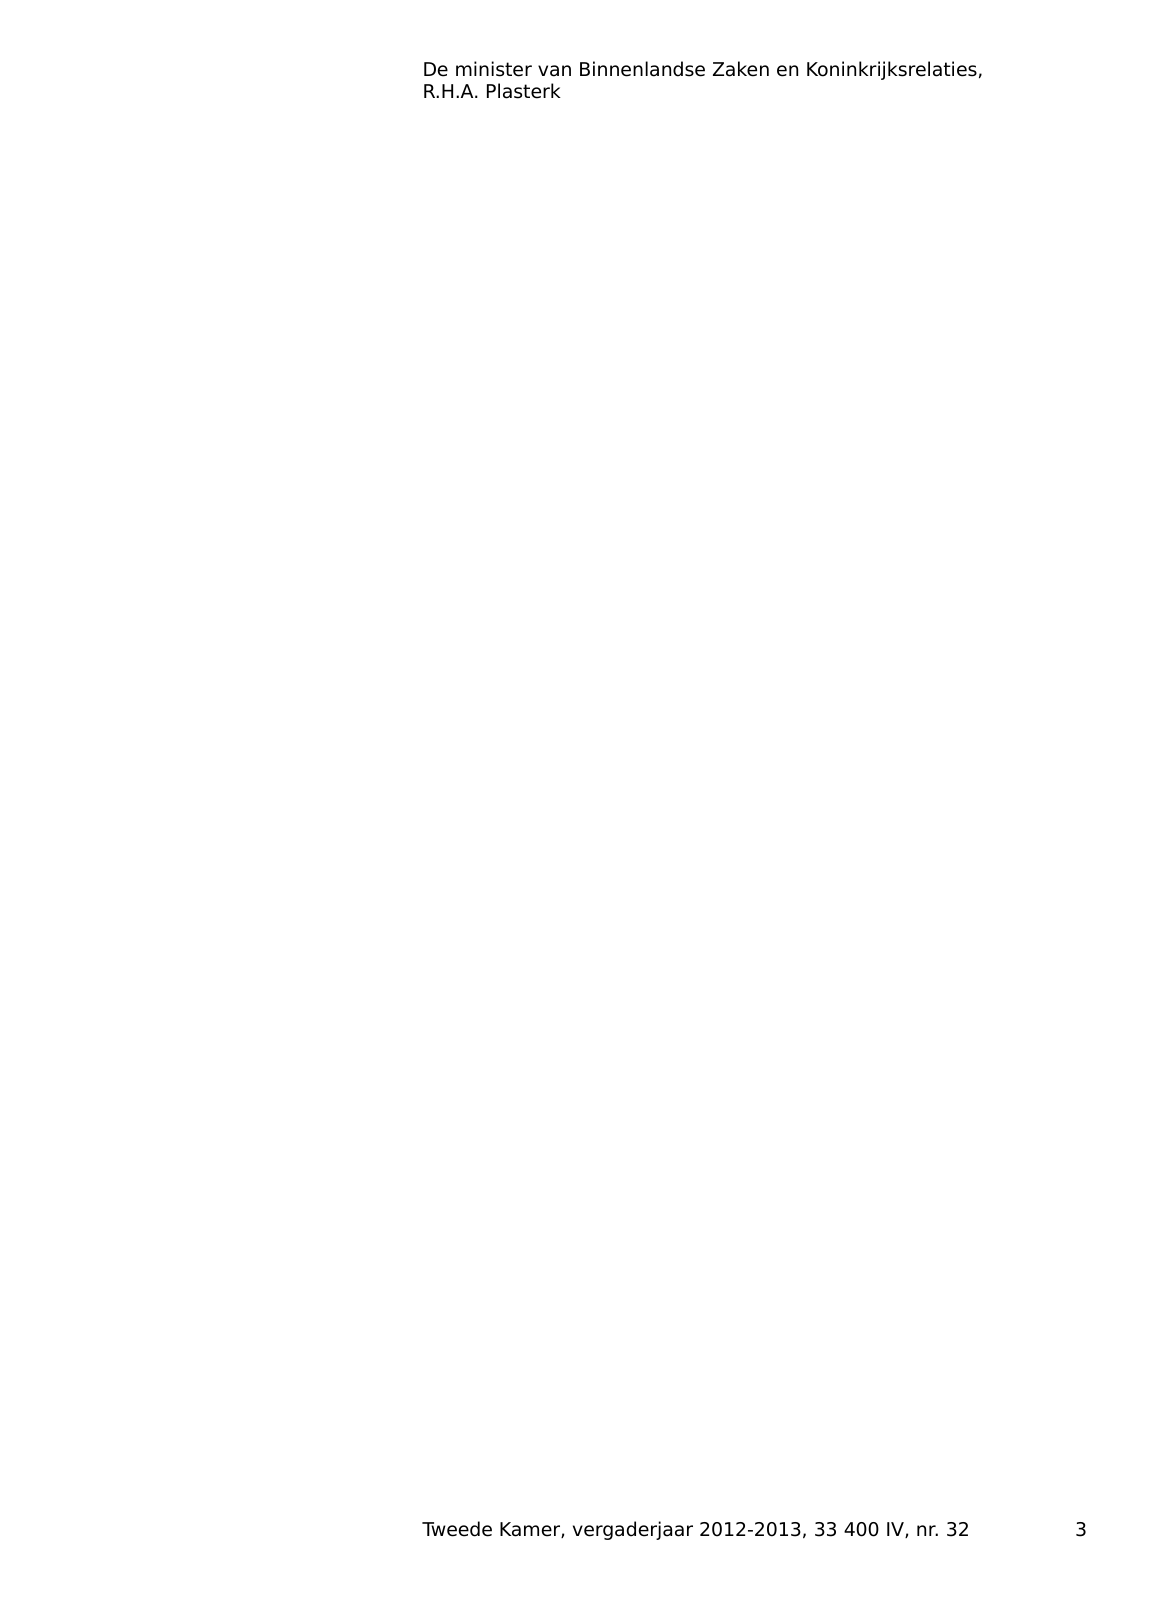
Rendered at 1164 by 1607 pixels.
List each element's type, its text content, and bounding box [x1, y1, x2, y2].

text De minister van Binnenlandse Zaken en Koninkrijksrelaties, R.H.A. Plasterk [422, 59, 1087, 103]
